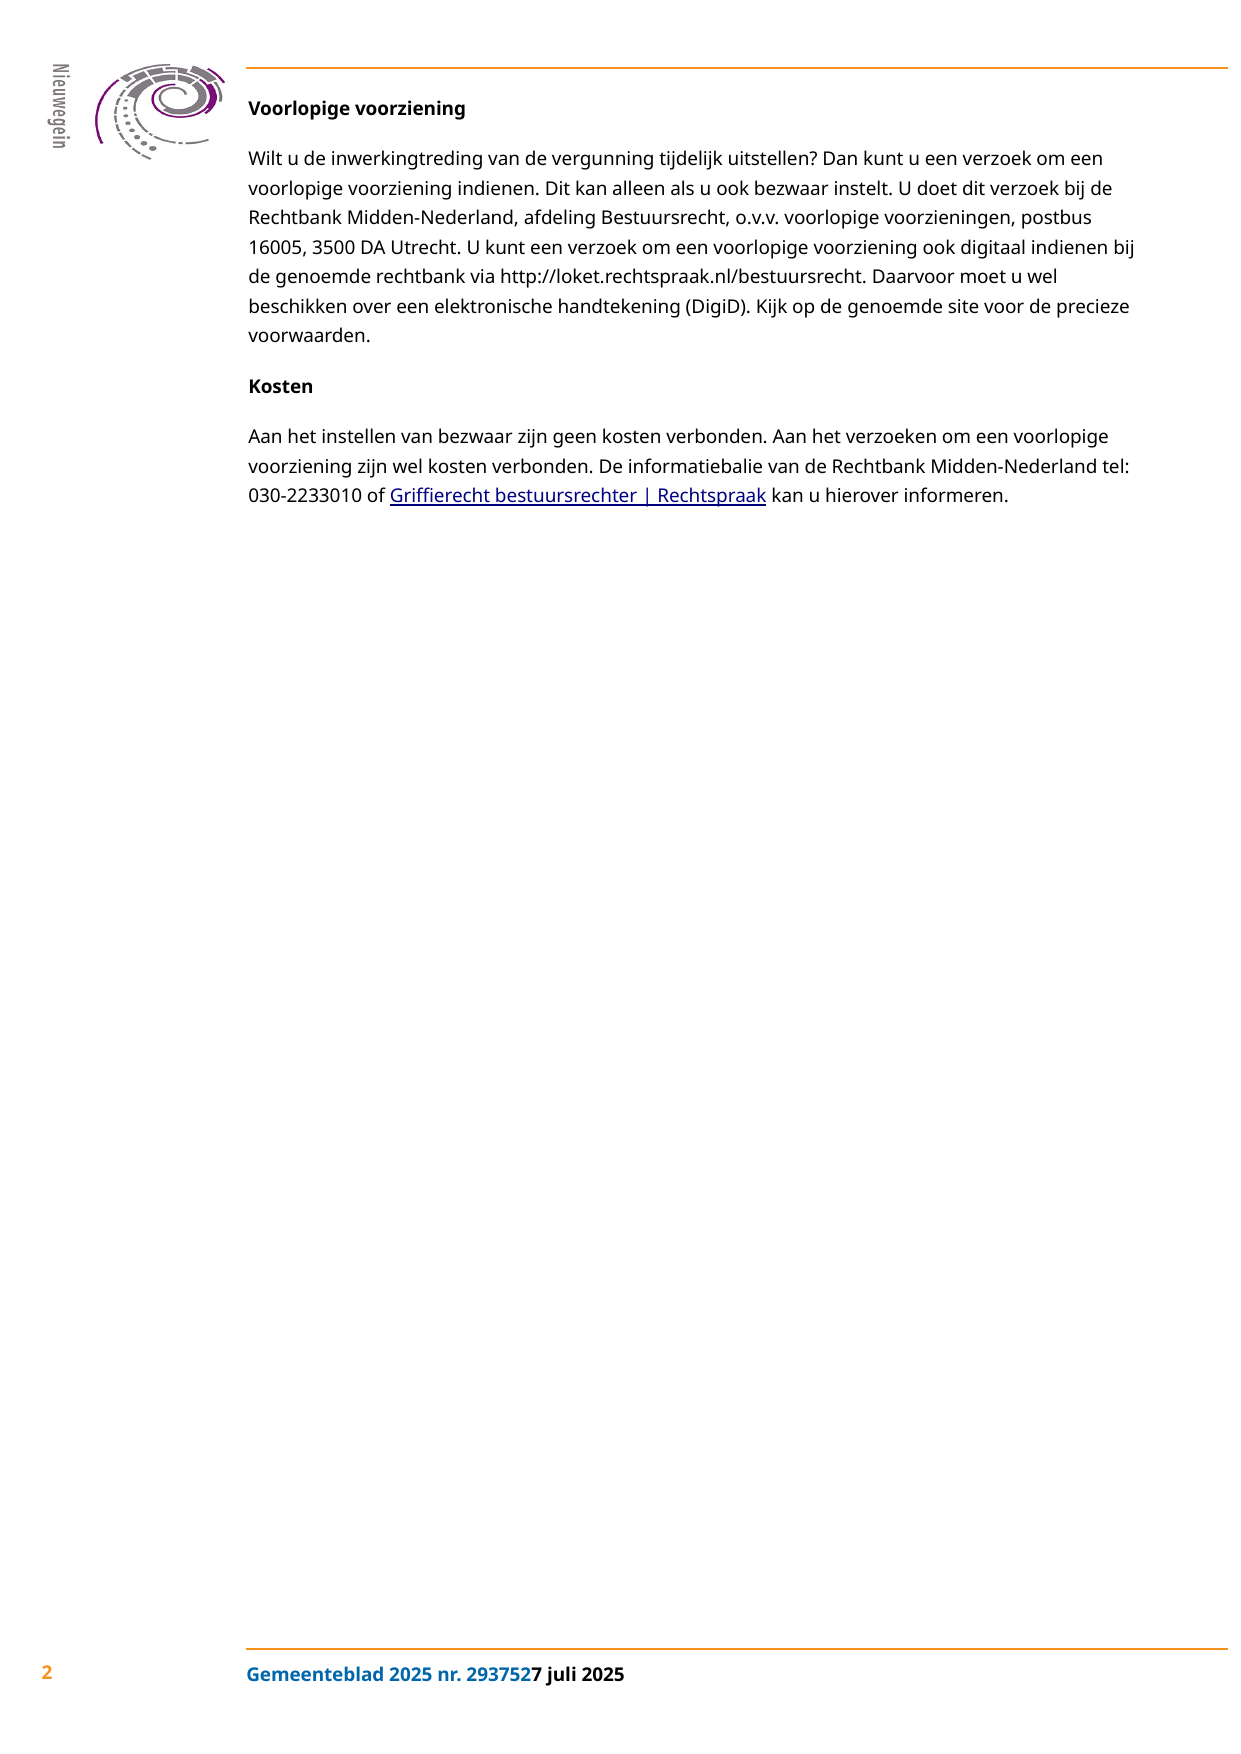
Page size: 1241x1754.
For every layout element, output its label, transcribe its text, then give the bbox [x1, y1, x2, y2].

text Voorlopige voorziening [248, 95, 1152, 121]
text Wilt u de inwerkingtreding van de vergunning tijdelijk uitstellen? Dan kunt u een verzoek om een voorlopige voorziening indienen. Dit kan alleen als u ook bezwaar instelt. U doet dit verzoek bij de Rechtbank Midden-Nederland, afdeling Bestuursrecht, o.v.v. voorlopige voorzieningen, postbus 16005, 3500 DA Utrecht. U kunt een verzoek om een voorlopige voorziening ook digitaal indienen bij de genoemde rechtbank via http://loket.rechtspraak.nl/bestuursrecht. Daarvoor moet u wel beschikken over een elektronische handtekening (DigiD). Kijk op de genoemde site voor de precieze voorwaarden. [248, 145, 1152, 348]
text Kosten [248, 373, 1152, 399]
picture [41, 47, 231, 172]
text Aan het instellen van bezwaar zijn geen kosten verbonden. Aan het verzoeken om een voorlopige voorziening zijn wel kosten verbonden. De informatiebalie van de Rechtbank Midden-Nederland tel: 030-2233010 of Griffierecht bestuursrechter | Rechtspraak kan u hierover informeren. [248, 423, 1152, 508]
